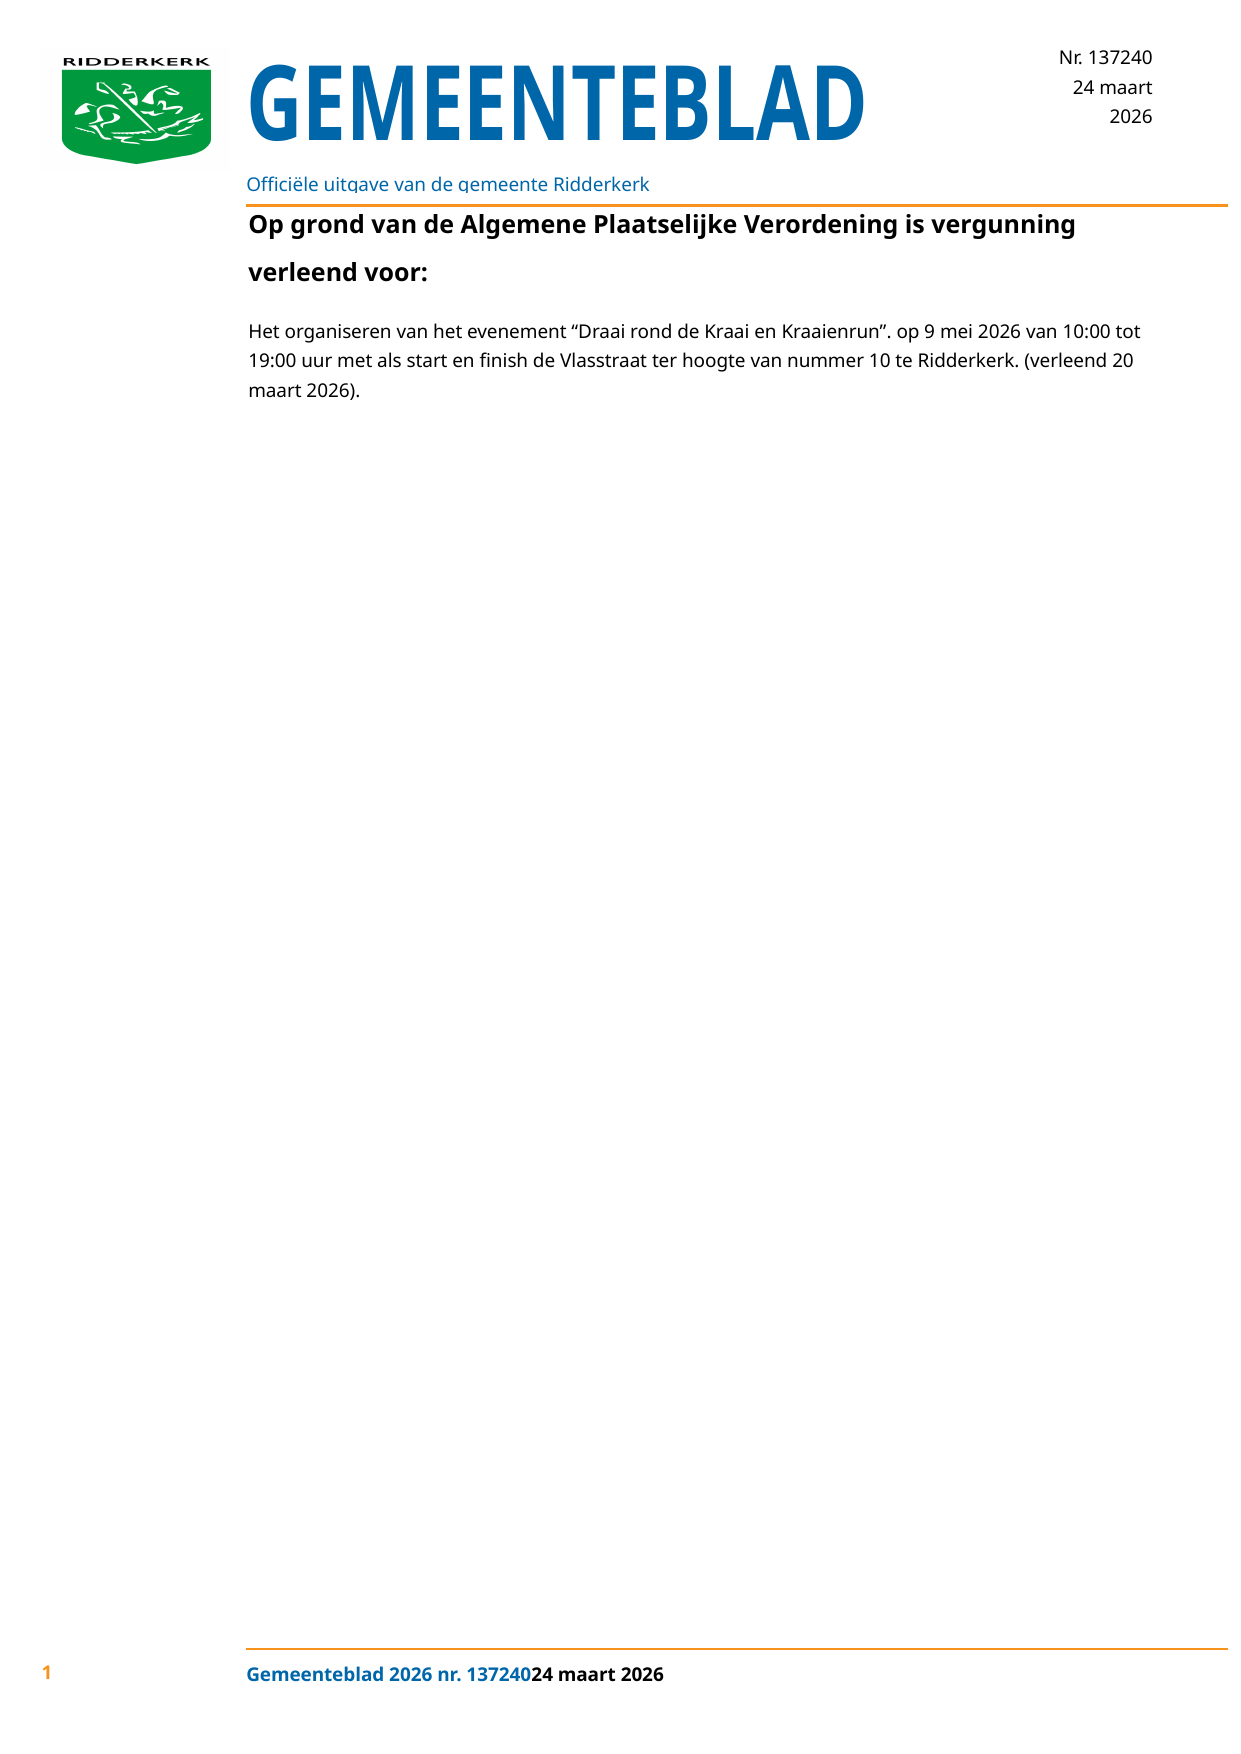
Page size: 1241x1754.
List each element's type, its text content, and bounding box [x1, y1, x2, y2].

text Op grond van de Algemene Plaatselijke Verordening is vergunning verleend voor: [248, 207, 1152, 288]
text Het organiseren van het evenement “Draai rond de Kraai en Kraaienrun”. op 9 mei 2026 van 10:00 tot 19:00 uur met als start en finish de Vlasstraat ter hoogte van nummer 10 te Ridderkerk. (verleend 20 maart 2026). [248, 318, 1152, 403]
picture [41, 47, 231, 172]
